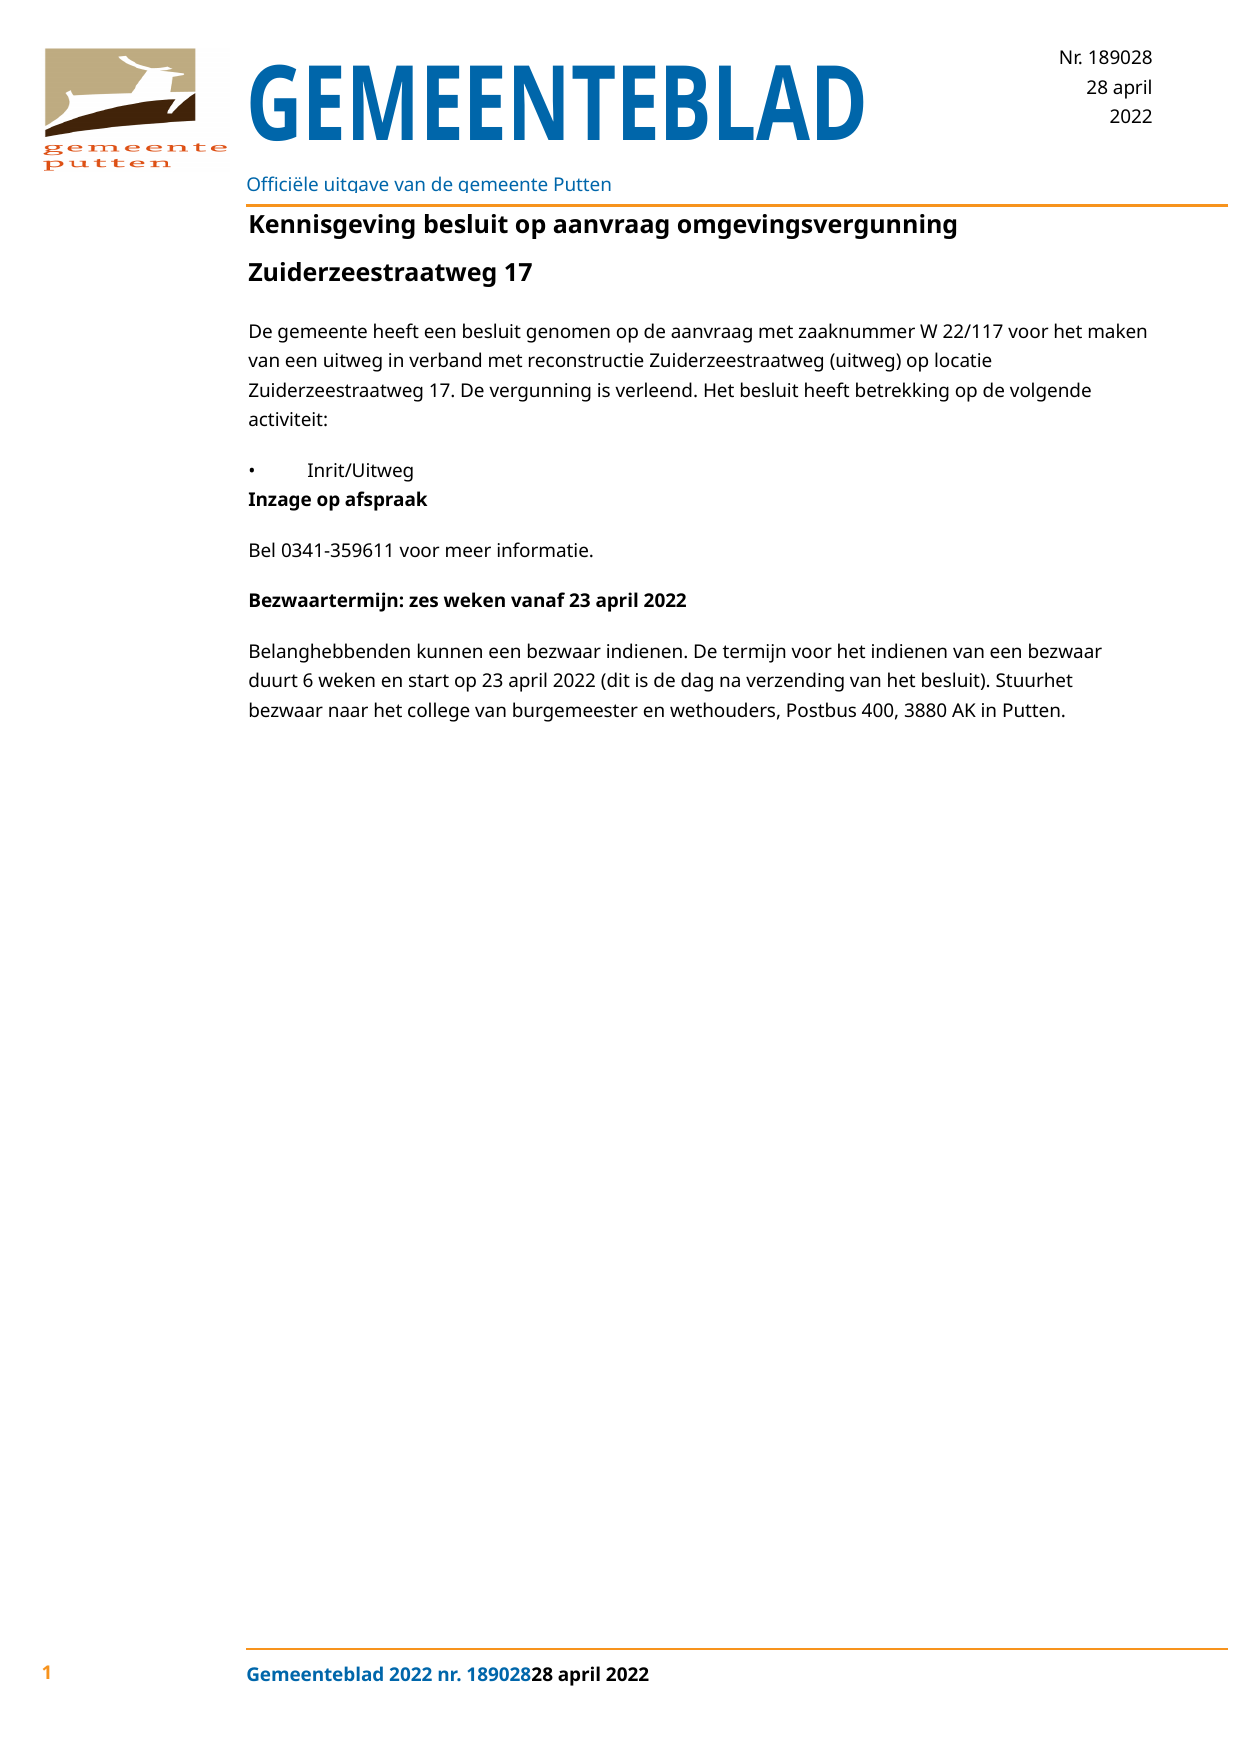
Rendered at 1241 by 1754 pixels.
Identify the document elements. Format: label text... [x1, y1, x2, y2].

picture [41, 47, 231, 172]
text Kennisgeving besluit op aanvraag omgevingsvergunning Zuiderzeestraatweg 17 [248, 207, 1152, 288]
text Bel 0341-359611 voor meer informatie. [248, 537, 1152, 563]
text Bezwaartermijn: zes weken vanaf 23 april 2022 [248, 587, 1152, 613]
text Belanghebbenden kunnen een bezwaar indienen. De termijn voor het indienen van een bezwaar duurt 6 weken en start op 23 april 2022 (dit is de dag na verzending van het besluit). Stuurhet bezwaar naar het college van burgemeester en wethouders, Postbus 400, 3880 AK in Putten. [248, 638, 1152, 723]
text Inzage op afspraak [248, 487, 1152, 512]
text De gemeente heeft een besluit genomen op de aanvraag met zaaknummer W 22/117 voor het maken van een uitweg in verband met reconstructie Zuiderzeestraatweg (uitweg) op locatie Zuiderzeestraatweg 17. De vergunning is verleend. Het besluit heeft betrekking op de volgende activiteit: [248, 318, 1152, 432]
list Inrit/Uitweg [248, 457, 1152, 483]
